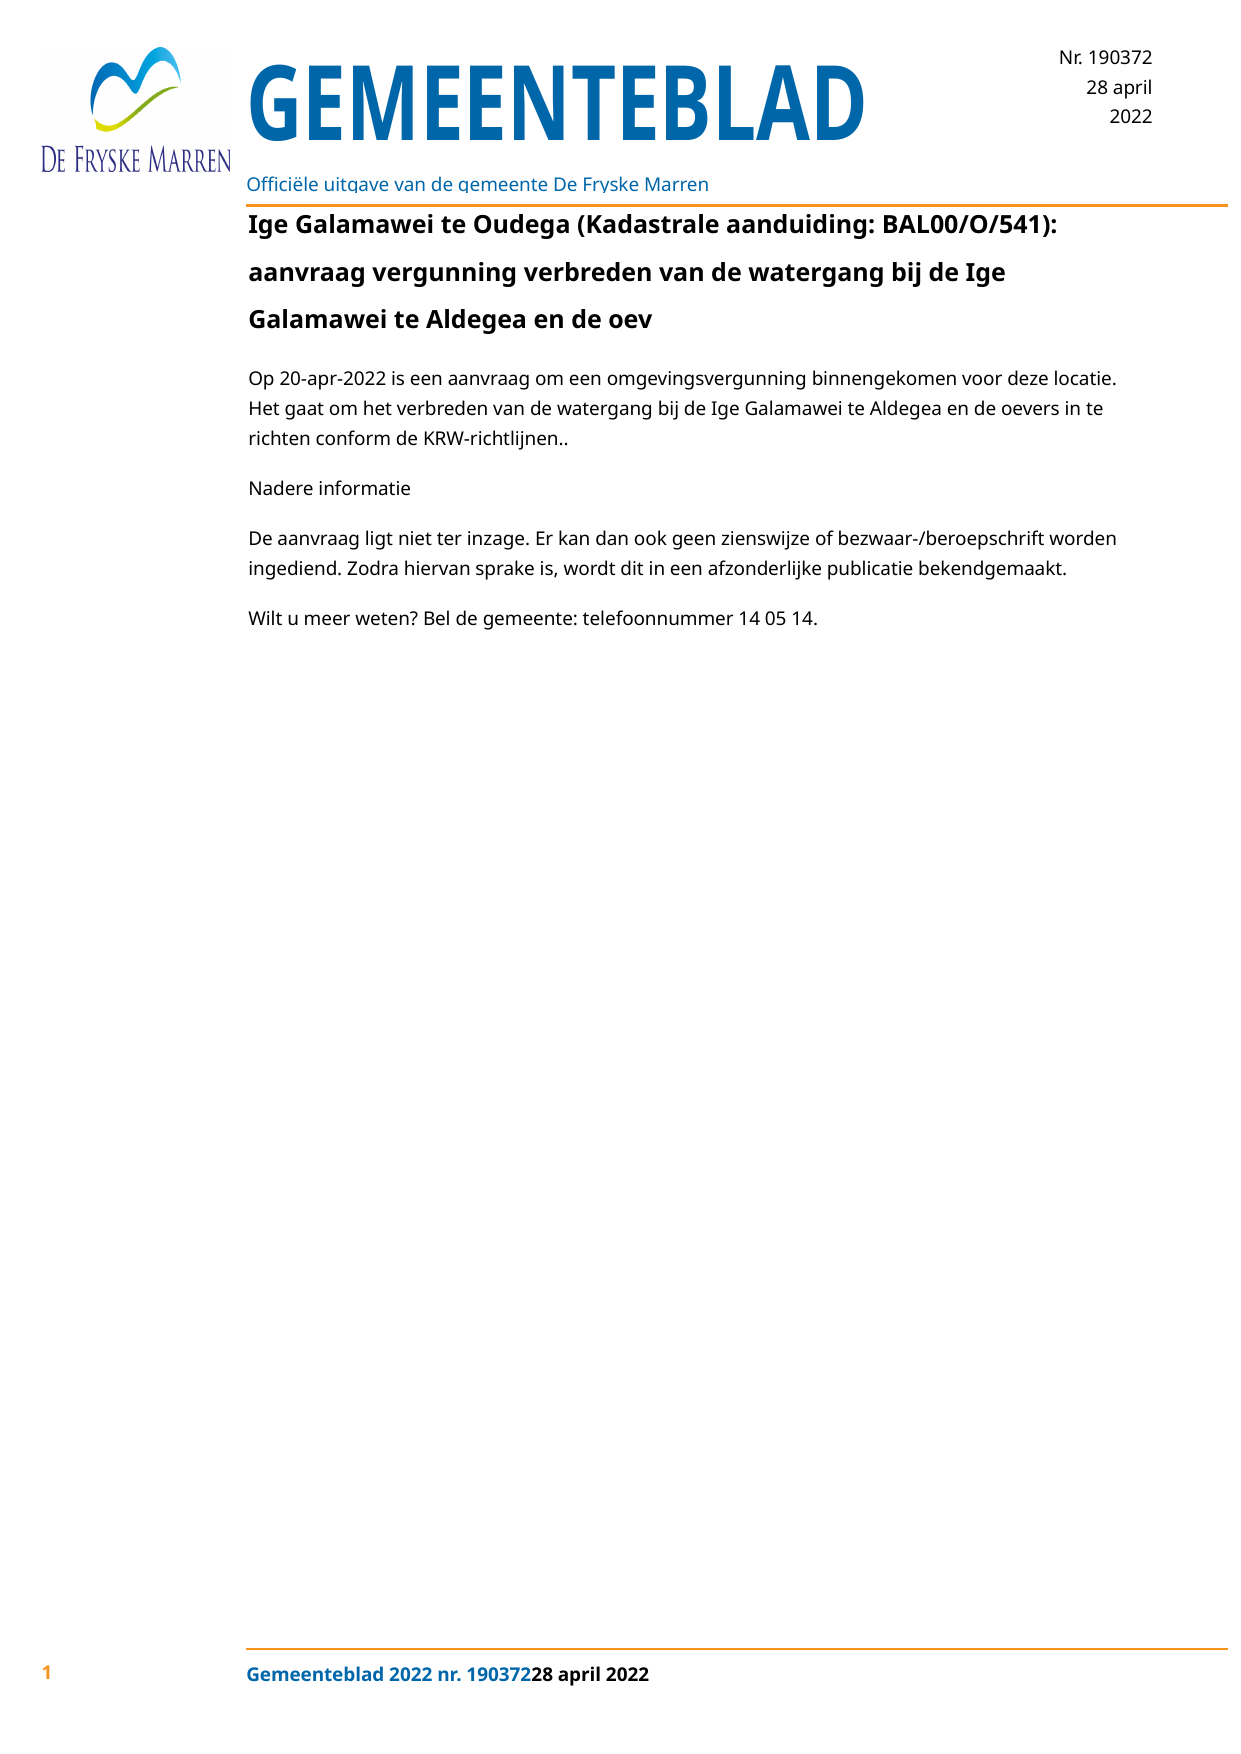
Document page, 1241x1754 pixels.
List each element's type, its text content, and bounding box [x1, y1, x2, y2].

text Op 20-apr-2022 is een aanvraag om een omgevingsvergunning binnengekomen voor deze locatie. Het gaat om het verbreden van de watergang bij de Ige Galamawei te Aldegea en de oevers in te richten conform de KRW-richtlijnen.. [248, 366, 1152, 450]
text Ige Galamawei te Oudega (Kadastrale aanduiding: BAL00/O/541): aanvraag vergunning verbreden van de watergang bij de Ige Galamawei te Aldegea en de oev [248, 207, 1152, 336]
text De aanvraag ligt niet ter inzage. Er kan dan ook geen zienswijze of bezwaar-/beroepschrift worden ingediend. Zodra hiervan sprake is, wordt dit in een afzonderlijke publicatie bekendgemaakt. [248, 526, 1152, 581]
text Wilt u meer weten? Bel de gemeente: telefoonnummer 14 05 14. [248, 606, 1152, 631]
picture [41, 47, 231, 172]
text Nadere informatie [248, 475, 1152, 501]
